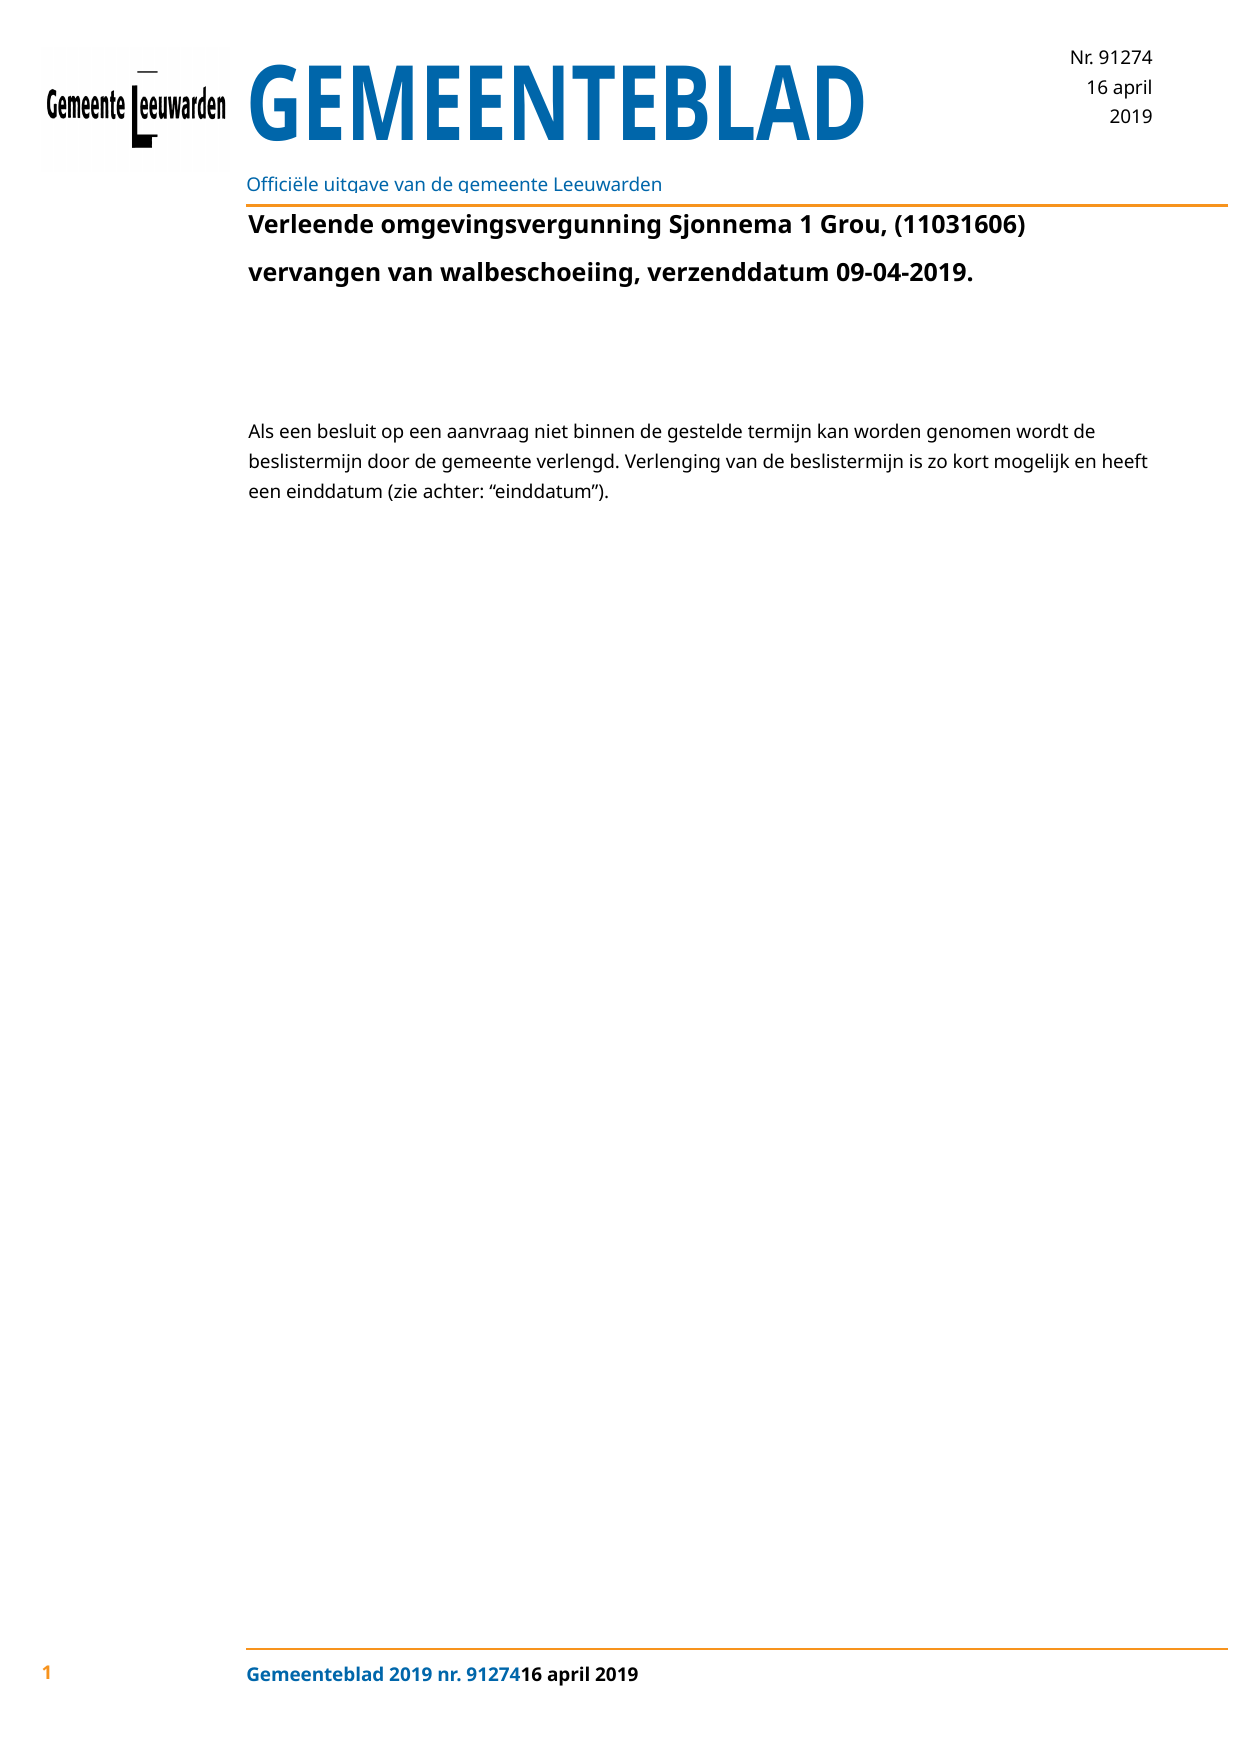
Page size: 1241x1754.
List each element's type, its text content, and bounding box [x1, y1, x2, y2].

text Als een besluit op een aanvraag niet binnen de gestelde termijn kan worden genomen wordt de beslistermijn door de gemeente verlengd. Verlenging van de beslistermijn is zo kort mogelijk en heeft een einddatum (zie achter: “einddatum”). [248, 419, 1152, 504]
text Verleende omgevingsvergunning Sjonnema 1 Grou, (11031606) vervangen van walbeschoeiing, verzenddatum 09-04-2019. [248, 207, 1152, 288]
picture [41, 47, 231, 172]
